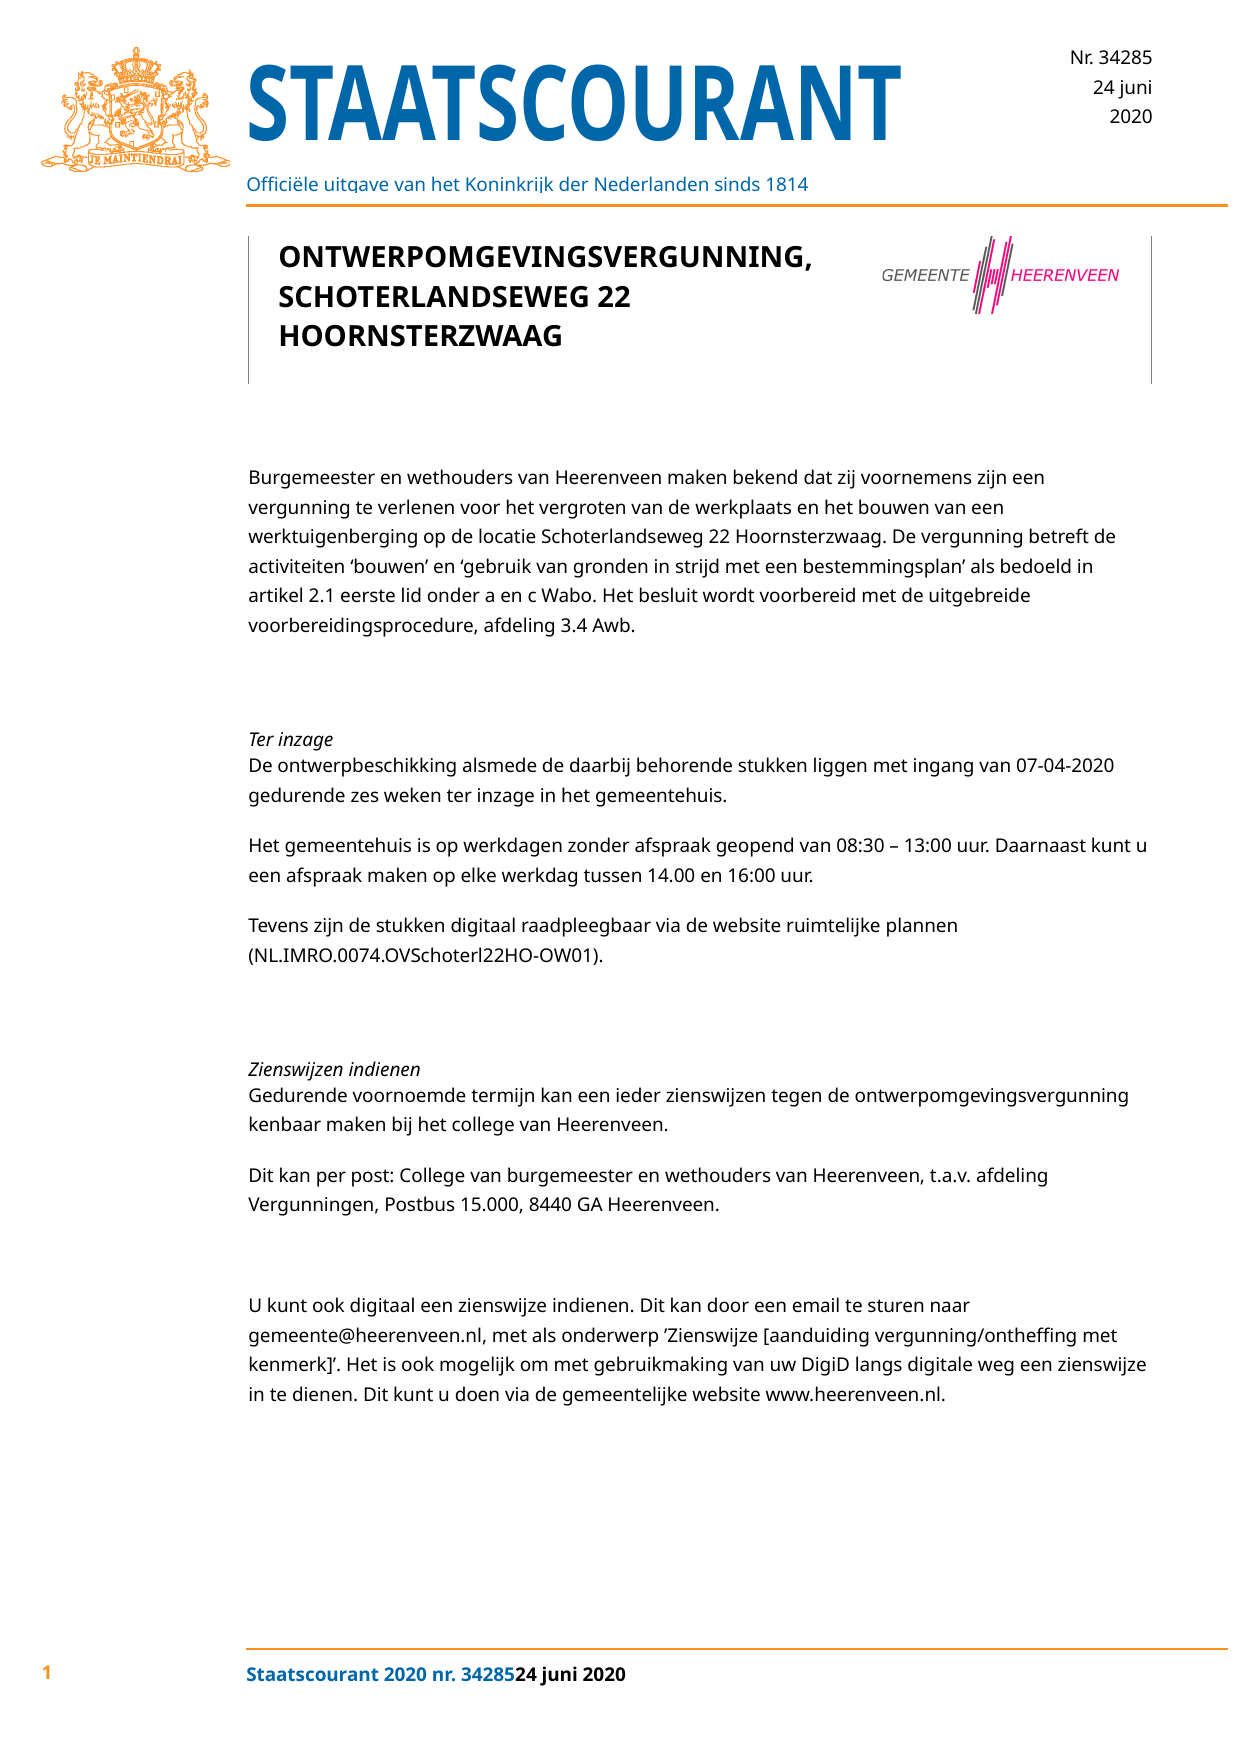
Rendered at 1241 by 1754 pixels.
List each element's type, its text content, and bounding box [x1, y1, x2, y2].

text Ter inzage [248, 727, 1152, 752]
text De ontwerpbeschikking alsmede de daarbij behorende stukken liggen met ingang van 07-04-2020 gedurende zes weken ter inzage in het gemeentehuis. [248, 752, 1152, 808]
picture [41, 47, 231, 172]
table_header [850, 236, 1151, 384]
text U kunt ook digitaal een zienswijze indienen. Dit kan door een email te sturen naar gemeente@heerenveen.nl, met als onderwerp ’Zienswijze [aanduiding vergunning/ontheffing met kenmerk]’. Het is ook mogelijk om met gebruikmaking van uw DigiD langs digitale weg een zienswijze in te dienen. Dit kunt u doen via de gemeentelijke website www.heerenveen.nl. [248, 1292, 1152, 1407]
text Tevens zijn de stukken digitaal raadpleegbaar via de website ruimtelijke plannen (NL.IMRO.0074.OVSchoterl22HO-OW01). [248, 912, 1152, 968]
text Het gemeentehuis is op werkdagen zonder afspraak geopend van 08:30 – 13:00 uur. Daarnaast kunt u een afspraak maken op elke werkdag tussen 14.00 en 16:00 uur. [248, 832, 1152, 888]
text Gedurende voornoemde termijn kan een ieder zienswijzen tegen de ontwerpomgevingsvergunning kenbaar maken bij het college van Heerenveen. [248, 1082, 1152, 1137]
text Dit kan per post: College van burgemeester en wethouders van Heerenveen, t.a.v. afdeling Vergunningen, Postbus 15.000, 8440 GA Heerenveen. [248, 1162, 1152, 1217]
text Burgemeester en wethouders van Heerenveen maken bekend dat zij voornemens zijn een vergunning te verlenen voor het vergroten van de werkplaats en het bouwen van een werktuigenberging op de locatie Schoterlandseweg 22 Hoornsterzwaag. De vergunning betreft de activiteiten ‘bouwen’ en ‘gebruik van gronden in strijd met een bestemmingsplan’ als bedoeld in artikel 2.1 eerste lid onder a en c Wabo. Het besluit wordt voorbereid met de uitgebreide voorbereidingsprocedure, afdeling 3.4 Awb. [248, 464, 1152, 638]
table_header ONTWERPOMGEVINGSVERGUNNING, SCHOTERLANDSEWEG 22 HOORNSTERZWAAG [249, 236, 850, 384]
text Zienswijzen indienen [248, 1056, 1152, 1082]
picture [882, 236, 1119, 314]
